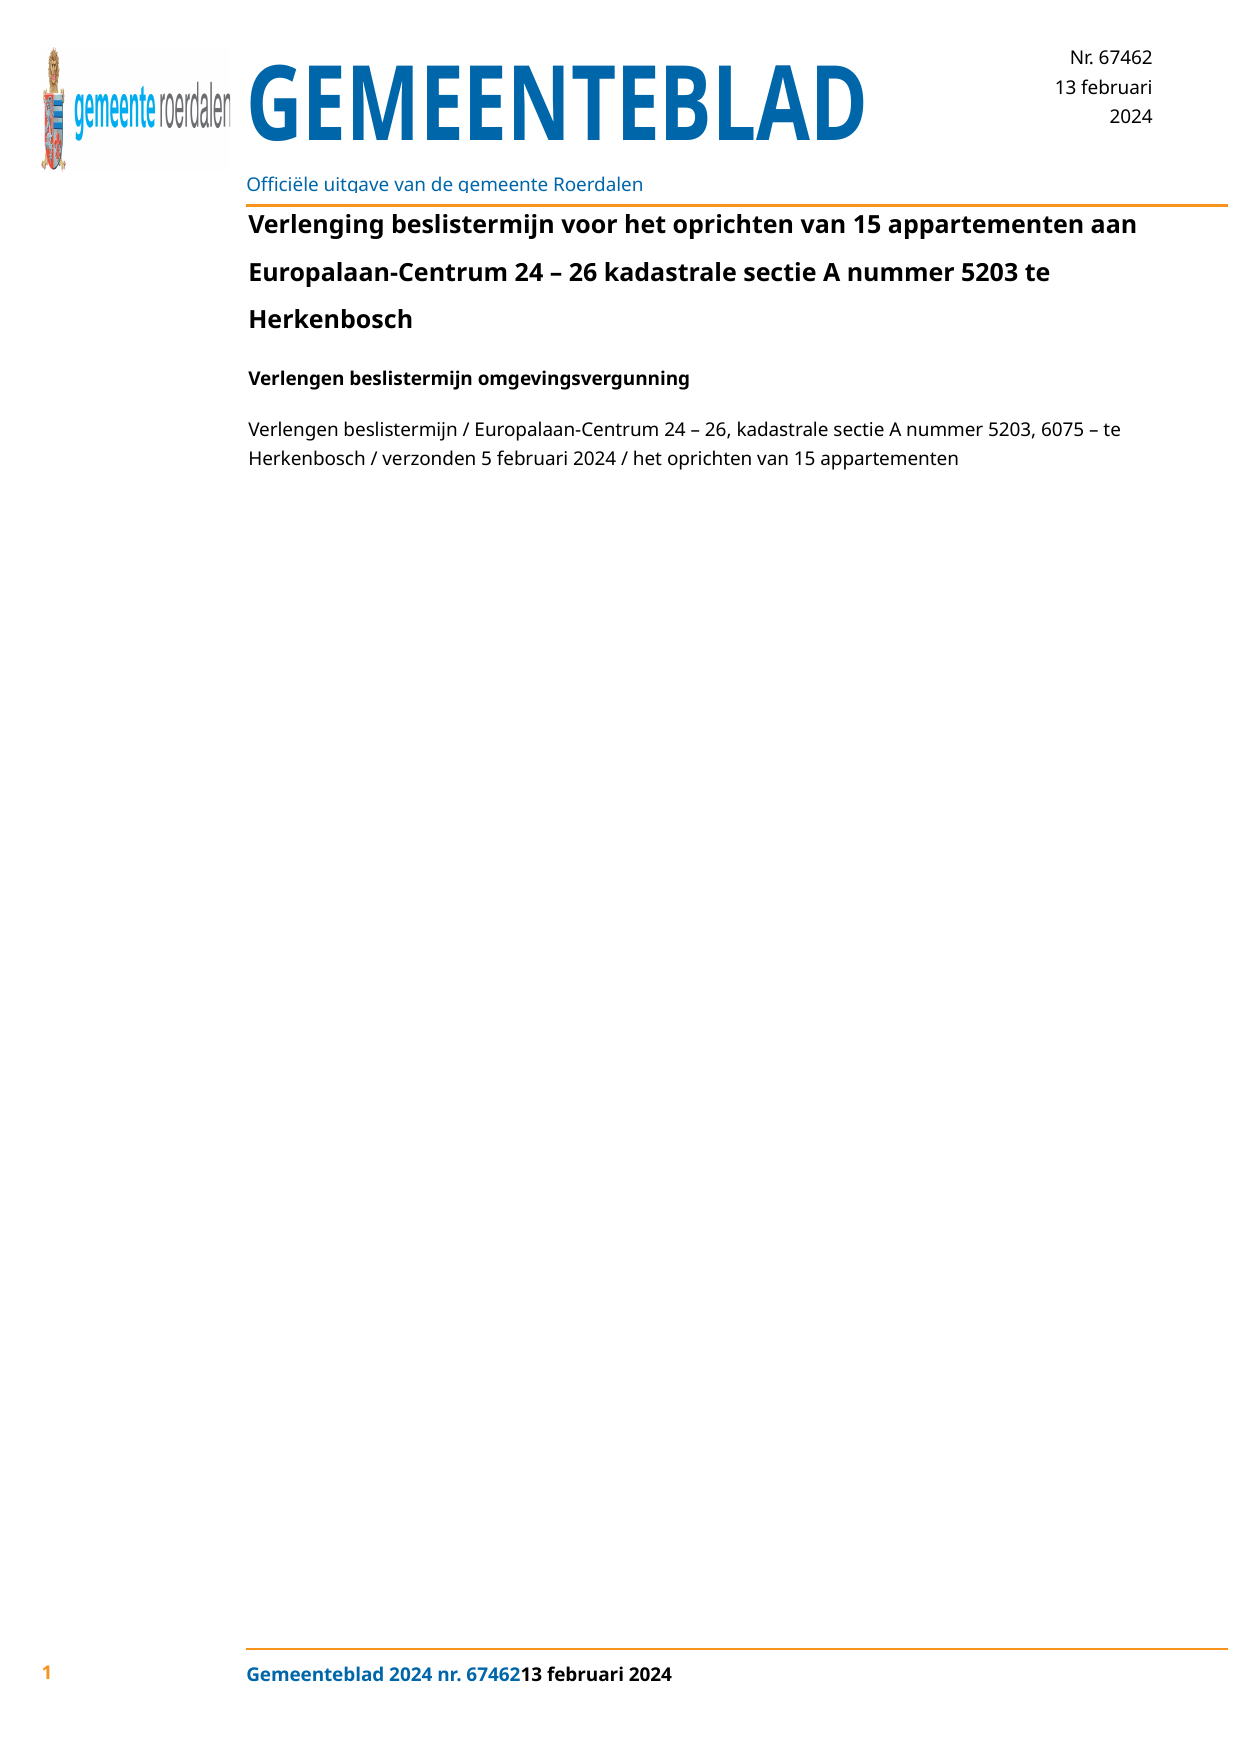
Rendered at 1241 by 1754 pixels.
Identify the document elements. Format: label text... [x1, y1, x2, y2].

text Verlenging beslistermijn voor het oprichten van 15 appartementen aan Europalaan-Centrum 24 – 26 kadastrale sectie A nummer 5203 te Herkenbosch [248, 207, 1152, 336]
text Verlengen beslistermijn omgevingsvergunning [248, 366, 1152, 391]
picture [41, 47, 231, 172]
text Verlengen beslistermijn / Europalaan-Centrum 24 – 26, kadastrale sectie A nummer 5203, 6075 – te Herkenbosch / verzonden 5 februari 2024 / het oprichten van 15 appartementen [248, 416, 1152, 471]
